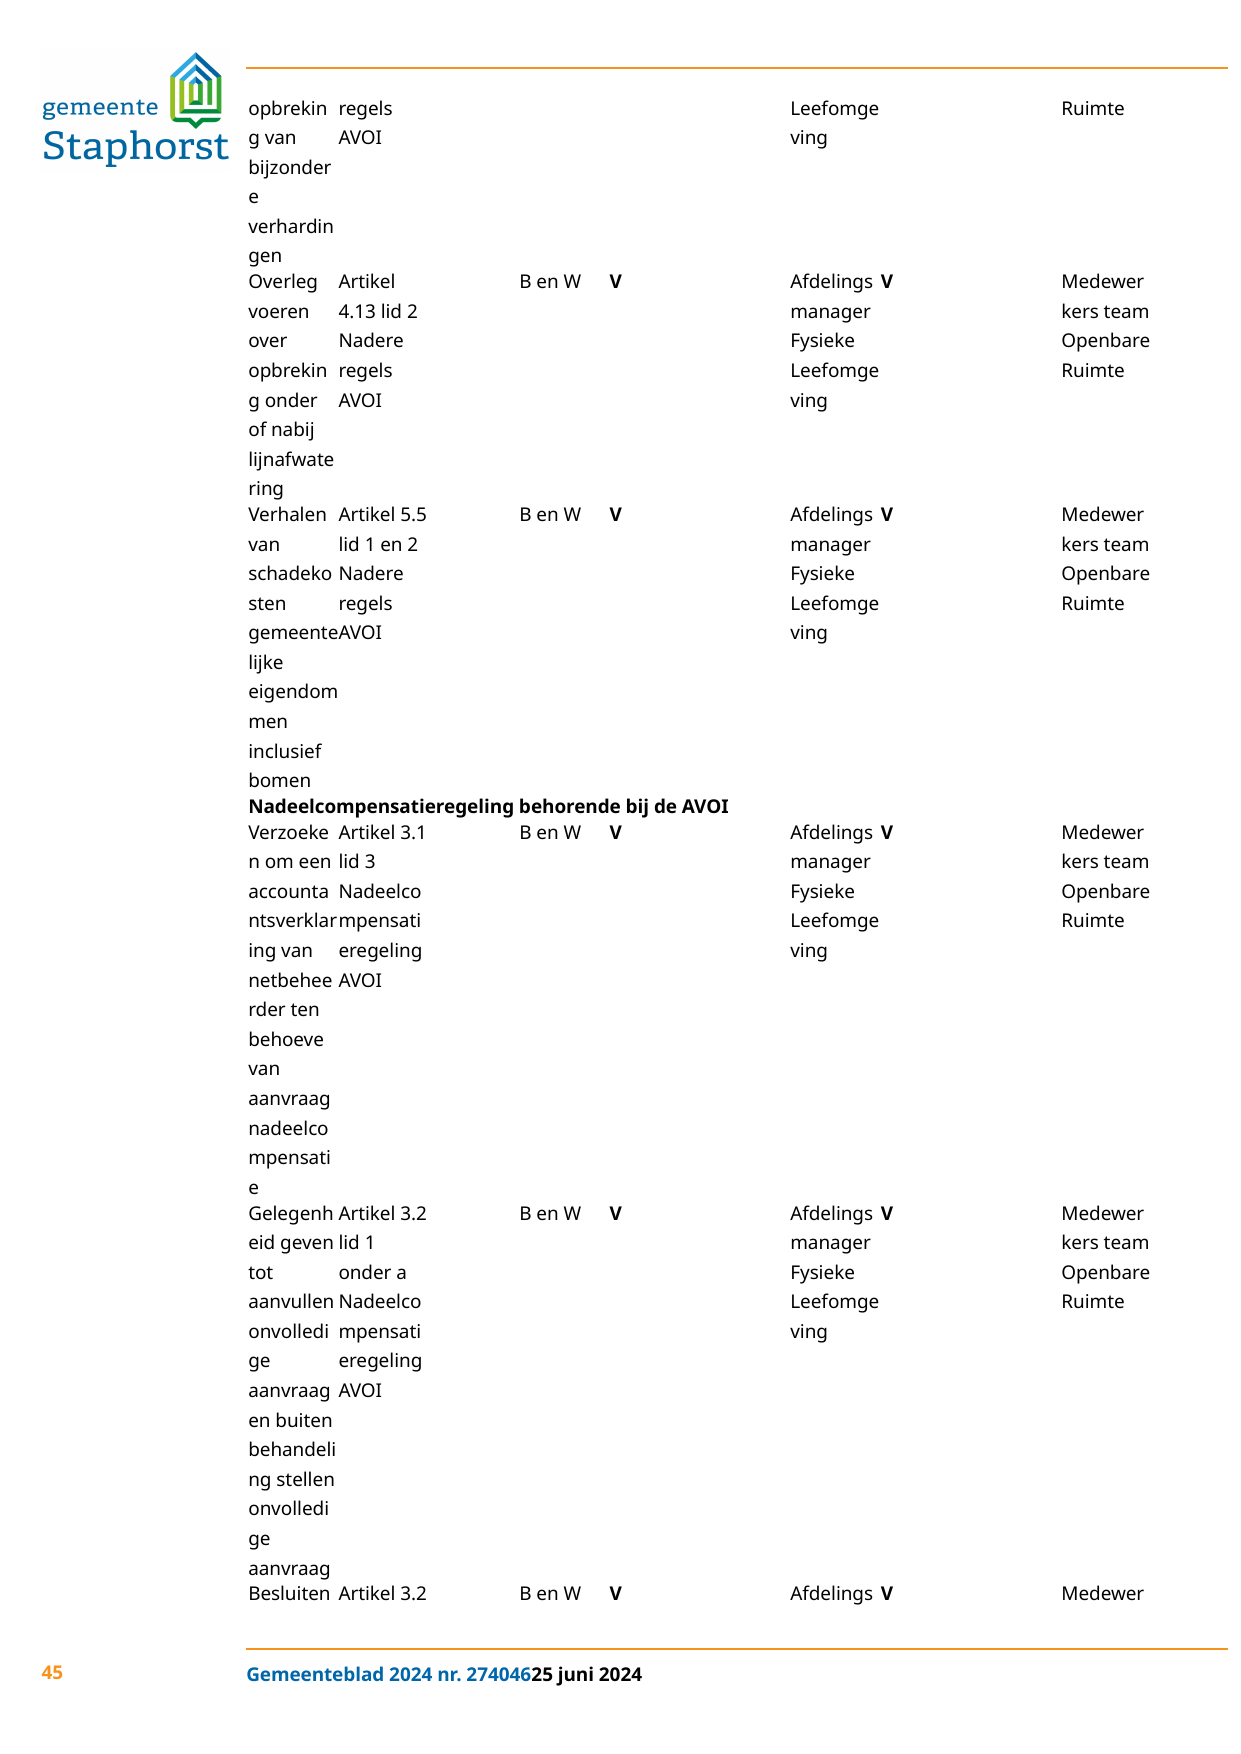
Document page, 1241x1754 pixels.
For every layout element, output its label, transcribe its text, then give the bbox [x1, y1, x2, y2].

table_cell Artikel 3.1 lid 3 Nadeelcompensatieregeling AVOI [338, 819, 429, 1200]
table_cell [971, 269, 1061, 501]
table_cell [881, 95, 971, 268]
table_cell Artikel 5.5 lid 1 en 2 Nadere regels AVOI [338, 501, 429, 793]
table_cell [700, 269, 790, 501]
table_cell [700, 1580, 790, 1606]
table_cell Nadeelcompensatieregeling behorende bij de AVOI [248, 793, 1152, 819]
table_cell Medewerkers team Openbare Ruimte [1061, 1200, 1152, 1580]
table_cell V [609, 501, 700, 793]
table_cell B en W [519, 501, 609, 793]
table_cell V [881, 819, 971, 1200]
table_cell [700, 1200, 790, 1580]
table_cell V [609, 269, 700, 501]
table_cell Afdelingsmanager Fysieke Leefomgeving [790, 819, 881, 1200]
table_cell Besluiten [248, 1580, 338, 1606]
table_cell Verzoeken om een accountantsverklaring van netbeheerder ten behoeve van aanvraag nadeelcompensatie [248, 819, 338, 1200]
table_cell [971, 1200, 1061, 1580]
table_cell V [609, 819, 700, 1200]
table_cell Afdelingsmanager Fysieke Leefomgeving [790, 1200, 881, 1580]
table_cell regels AVOI [338, 95, 429, 268]
table_cell [971, 819, 1061, 1200]
table_cell B en W [519, 269, 609, 501]
table_cell [700, 501, 790, 793]
table_cell Verhalen van schadekosten gemeentelijke eigendommen inclusief bomen [248, 501, 338, 793]
table_cell [429, 269, 519, 501]
table_cell V [881, 1200, 971, 1580]
table_cell Medewer [1061, 1580, 1152, 1606]
table_cell [429, 1200, 519, 1580]
table_cell [519, 95, 609, 268]
table_cell Leefomgeving [790, 95, 881, 268]
table_cell Medewerkers team Openbare Ruimte [1061, 819, 1152, 1200]
table_cell [700, 819, 790, 1200]
table_cell opbreking van bijzondere verhardingen [248, 95, 338, 268]
picture [41, 47, 231, 172]
table_cell Afdelingsmanager Fysieke Leefomgeving [790, 269, 881, 501]
table_cell B en W [519, 1200, 609, 1580]
table_cell Afdelingsmanager Fysieke Leefomgeving [790, 501, 881, 793]
table_cell Artikel 3.2 [338, 1580, 429, 1606]
table_cell Medewerkers team Openbare Ruimte [1061, 501, 1152, 793]
table_cell V [881, 1580, 971, 1606]
table_cell [971, 95, 1061, 268]
table_cell Ruimte [1061, 95, 1152, 268]
table_cell Artikel 4.13 lid 2 Nadere regels AVOI [338, 269, 429, 501]
table_cell Gelegenheid geven tot aanvullen onvolledige aanvraag en buiten behandeling stellen onvolledige aanvraag [248, 1200, 338, 1580]
table_cell V [881, 501, 971, 793]
table_cell V [609, 1580, 700, 1606]
table_cell V [881, 269, 971, 501]
table_cell Afdelings [790, 1580, 881, 1606]
table_cell V [609, 1200, 700, 1580]
table_cell Artikel 3.2 lid 1 onder a Nadeelcompensatieregeling AVOI [338, 1200, 429, 1580]
table_cell Medewerkers team Openbare Ruimte [1061, 269, 1152, 501]
table_cell B en W [519, 819, 609, 1200]
table_cell [971, 1580, 1061, 1606]
table_cell [609, 95, 700, 268]
table_cell [971, 501, 1061, 793]
table_cell [429, 1580, 519, 1606]
table_cell B en W [519, 1580, 609, 1606]
table_cell [700, 95, 790, 268]
table_cell [429, 95, 519, 268]
table_cell Overleg voeren over opbreking onder of nabij lijnafwatering [248, 269, 338, 501]
table_cell [429, 501, 519, 793]
table_cell [429, 819, 519, 1200]
